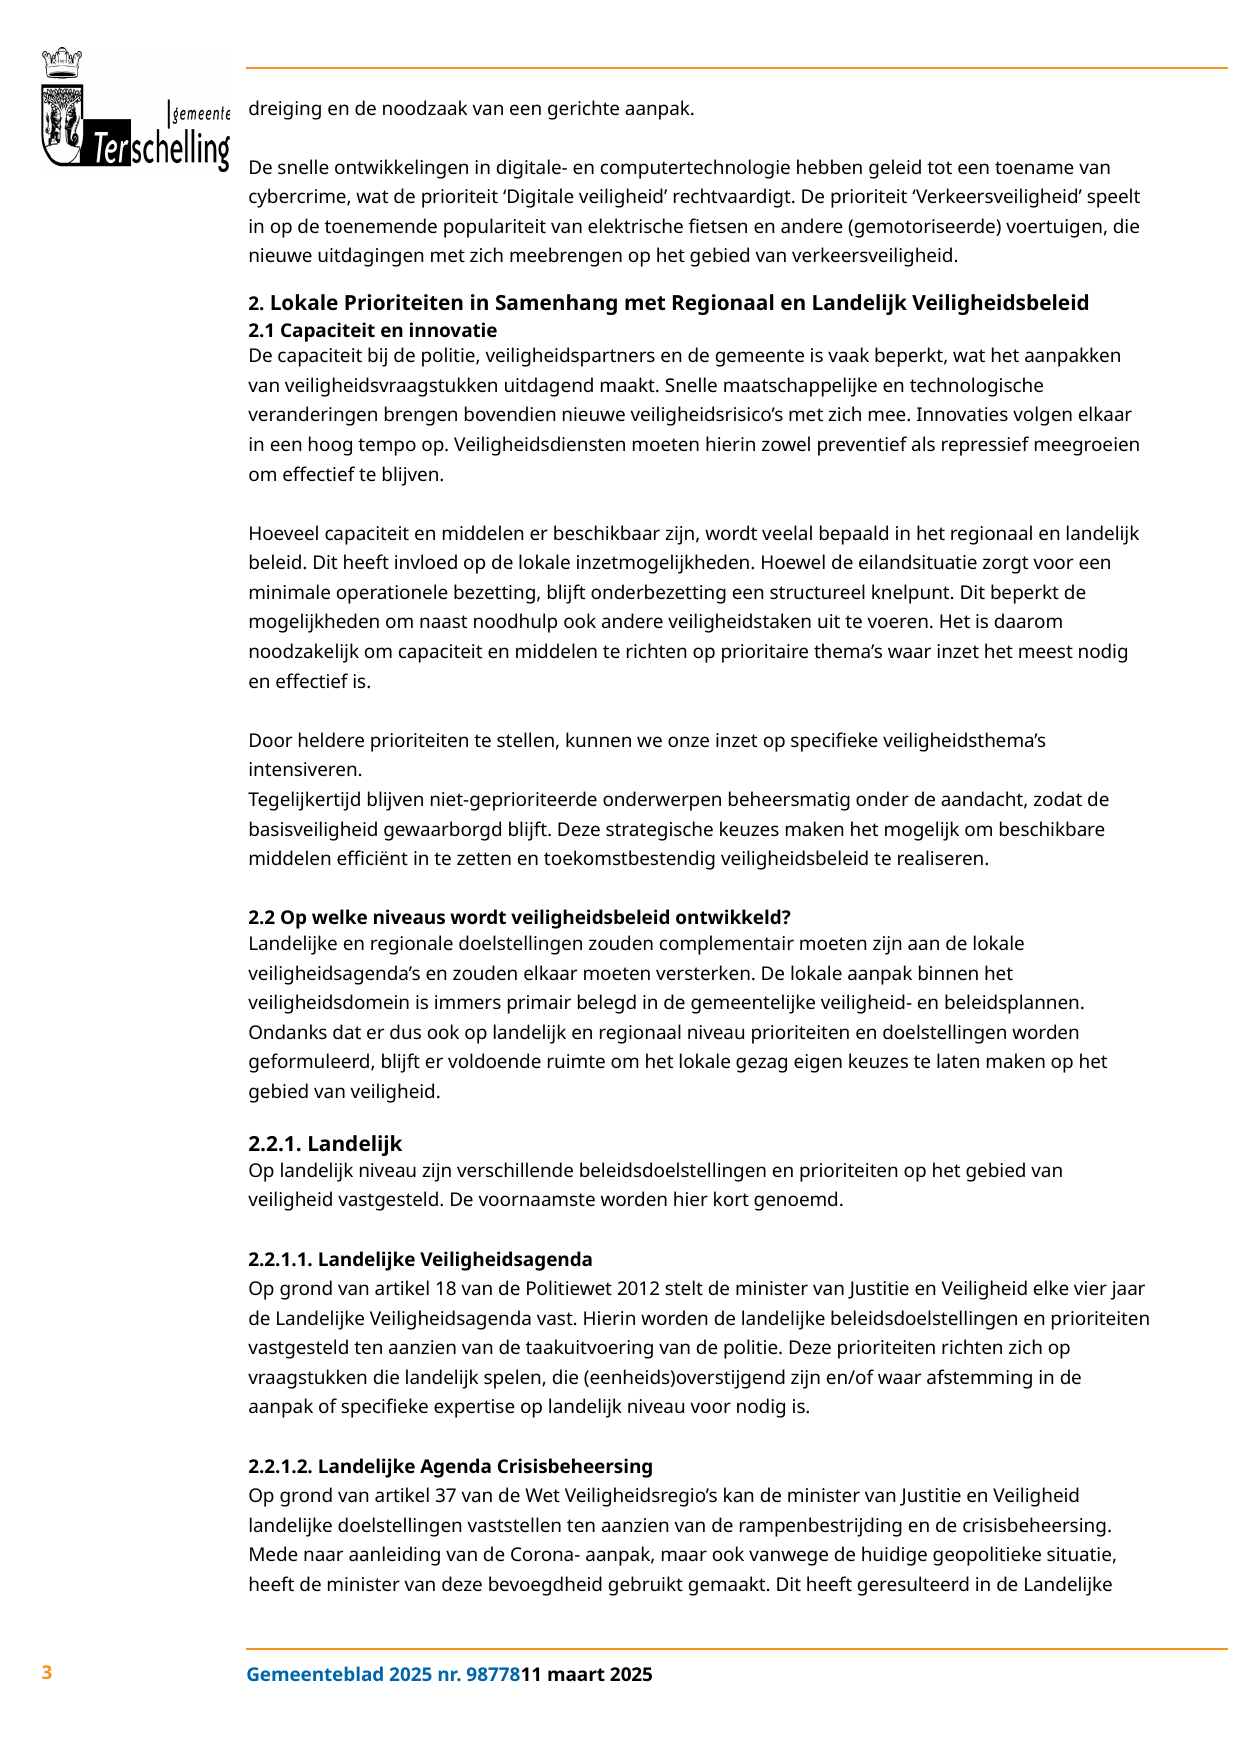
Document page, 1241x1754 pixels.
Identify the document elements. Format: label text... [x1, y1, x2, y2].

text Op landelijk niveau zijn verschillende beleidsdoelstellingen en prioriteiten op het gebied van veiligheid vastgesteld. De voornaamste worden hier kort genoemd. [248, 1157, 1152, 1212]
picture [41, 47, 231, 172]
text Op grond van artikel 37 van de Wet Veiligheidsregio’s kan de minister van Justitie en Veiligheid landelijke doelstellingen vaststellen ten aanzien van de rampenbestrijding en de crisisbeheersing. Mede naar aanleiding van de Corona- aanpak, maar ook vanwege de huidige geopolitieke situatie, heeft de minister van deze bevoegdheid gebruikt gemaakt. Dit heeft geresulteerd in de Landelijke [248, 1482, 1152, 1597]
text De snelle ontwikkelingen in digitale- en computertechnologie hebben geleid tot een toename van cybercrime, wat de prioriteit ‘Digitale veiligheid’ rechtvaardigt. De prioriteit ‘Verkeersveiligheid’ speelt in op de toenemende populariteit van elektrische fietsen en andere (gemotoriseerde) voertuigen, die nieuwe uitdagingen met zich meebrengen op het gebied van verkeersveiligheid. [248, 154, 1152, 268]
text Landelijke en regionale doelstellingen zouden complementair moeten zijn aan de lokale veiligheidsagenda’s en zouden elkaar moeten versterken. De lokale aanpak binnen het veiligheidsdomein is immers primair belegd in de gemeentelijke veiligheid- en beleidsplannen. Ondanks dat er dus ook op landelijk en regionaal niveau prioriteiten en doelstellingen worden geformuleerd, blijft er voldoende ruimte om het lokale gezag eigen keuzes te laten maken op het gebied van veiligheid. [248, 930, 1152, 1104]
text 2.2.1. Landelijk [248, 1129, 1152, 1157]
text Door heldere prioriteiten te stellen, kunnen we onze inzet op specifieke veiligheidsthema’s intensiveren. [248, 727, 1152, 782]
text 2.2.1.2. Landelijke Agenda Crisisbeheersing [248, 1453, 1152, 1479]
text 2. Lokale Prioriteiten in Samenhang met Regionaal en Landelijk Veiligheidsbeleid [248, 288, 1152, 317]
text De capaciteit bij de politie, veiligheidspartners en de gemeente is vaak beperkt, wat het aanpakken van veiligheidsvraagstukken uitdagend maakt. Snelle maatschappelijke en technologische veranderingen brengen bovendien nieuwe veiligheidsrisico’s met zich mee. Innovaties volgen elkaar in een hoog tempo op. Veiligheidsdiensten moeten hierin zowel preventief als repressief meegroeien om effectief te blijven. [248, 342, 1152, 487]
text Hoeveel capaciteit en middelen er beschikbaar zijn, wordt veelal bepaald in het regionaal en landelijk beleid. Dit heeft invloed op de lokale inzetmogelijkheden. Hoewel de eilandsituatie zorgt voor een minimale operationele bezetting, blijft onderbezetting een structureel knelpunt. Dit beperkt de mogelijkheden om naast noodhulp ook andere veiligheidstaken uit te voeren. Het is daarom noodzakelijk om capaciteit en middelen te richten op prioritaire thema’s waar inzet het meest nodig en effectief is. [248, 520, 1152, 694]
text 2.1 Capaciteit en innovatie [248, 317, 1152, 342]
text 2.2.1.1. Landelijke Veiligheidsagenda [248, 1246, 1152, 1272]
text Op grond van artikel 18 van de Politiewet 2012 stelt de minister van Justitie en Veiligheid elke vier jaar de Landelijke Veiligheidsagenda vast. Hierin worden de landelijke beleidsdoelstellingen en prioriteiten vastgesteld ten aanzien van de taakuitvoering van de politie. Deze prioriteiten richten zich op vraagstukken die landelijk spelen, die (eenheids)overstijgend zijn en/of waar afstemming in de aanpak of specifieke expertise op landelijk niveau voor nodig is. [248, 1275, 1152, 1419]
text Tegelijkertijd blijven niet-geprioriteerde onderwerpen beheersmatig onder de aandacht, zodat de basisveiligheid gewaarborgd blijft. Deze strategische keuzes maken het mogelijk om beschikbare middelen efficiënt in te zetten en toekomstbestendig veiligheidsbeleid te realiseren. [248, 786, 1152, 871]
text 2.2 Op welke niveaus wordt veiligheidsbeleid ontwikkeld? [248, 904, 1152, 930]
text dreiging en de noodzaak van een gerichte aanpak. [248, 95, 1152, 121]
